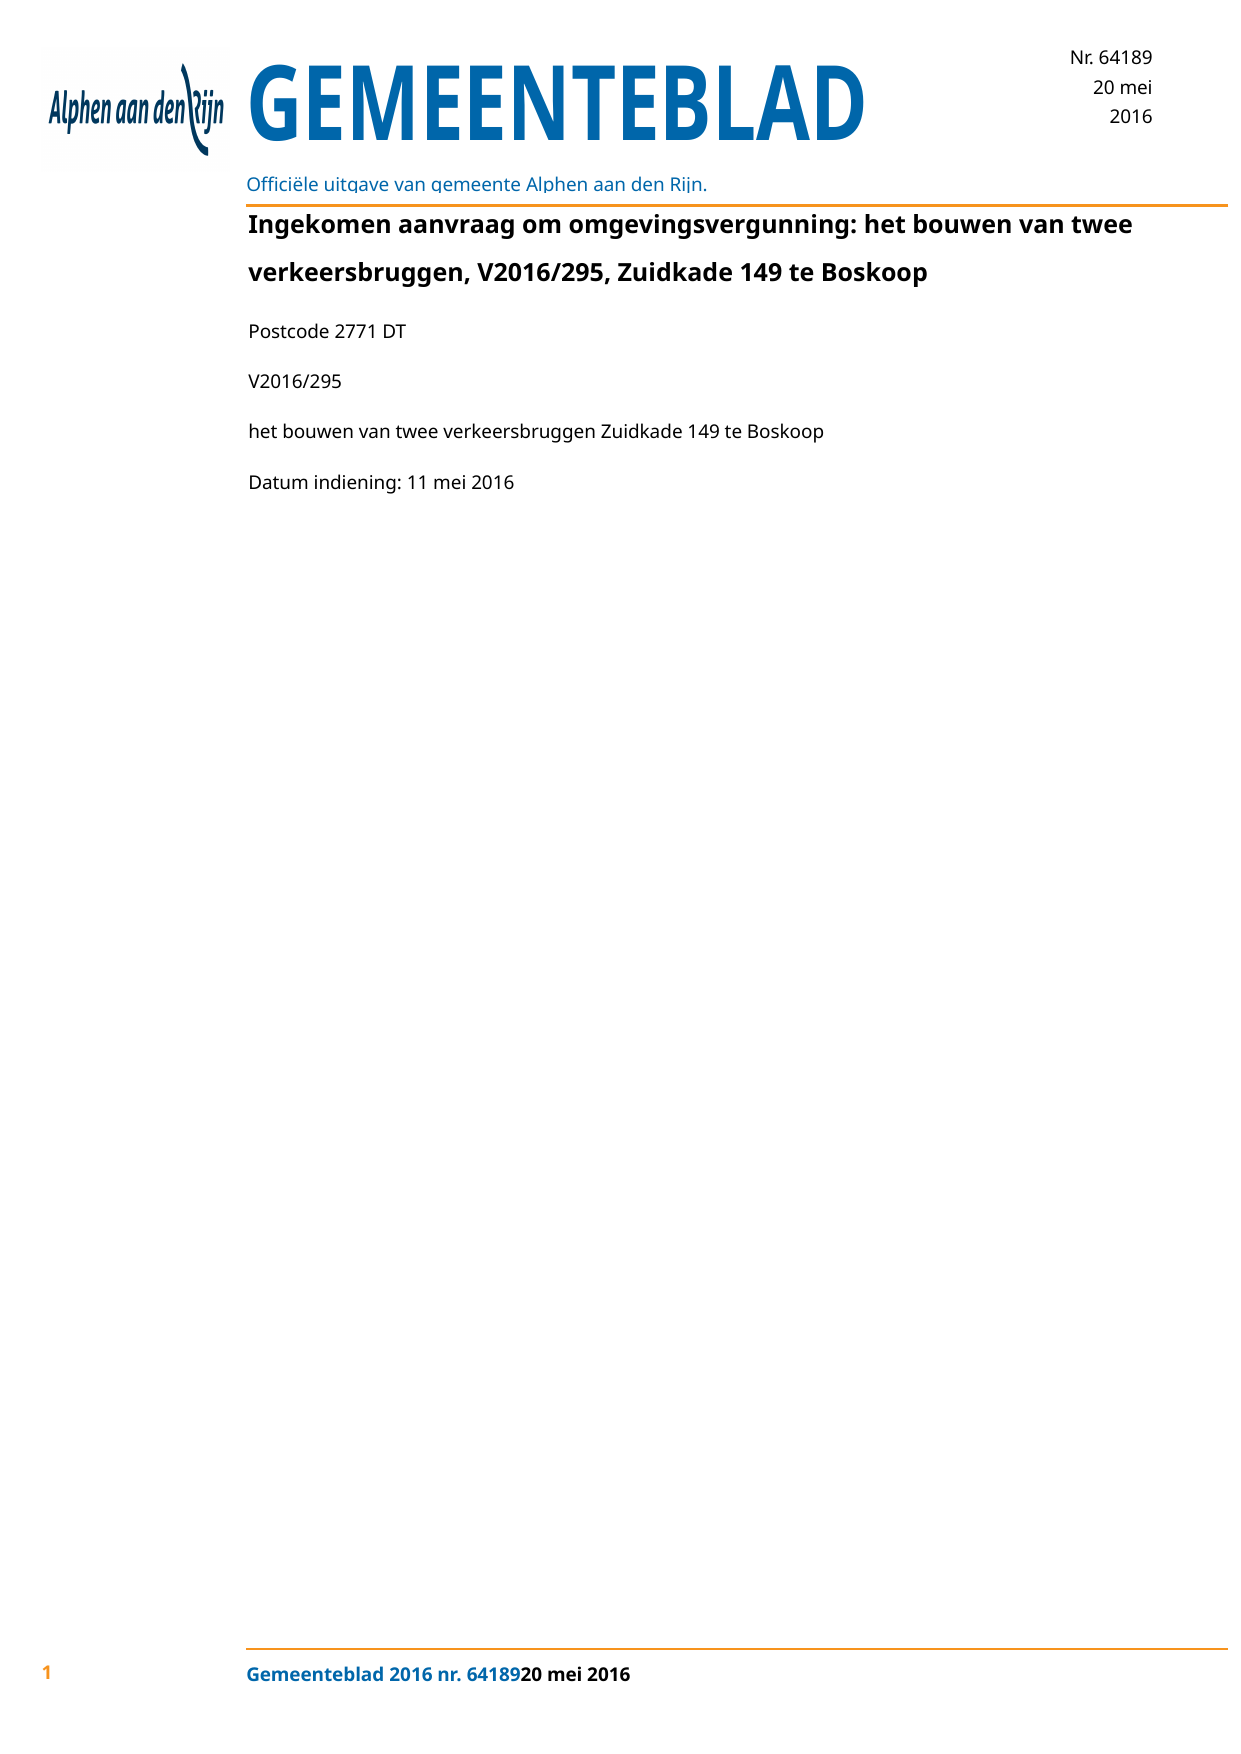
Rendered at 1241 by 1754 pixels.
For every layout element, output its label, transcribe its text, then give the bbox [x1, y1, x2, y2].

text V2016/295 [248, 368, 1152, 394]
picture [41, 47, 231, 172]
text het bouwen van twee verkeersbruggen Zuidkade 149 te Boskoop [248, 419, 1152, 444]
text Postcode 2771 DT [248, 318, 1152, 344]
text Ingekomen aanvraag om omgevingsvergunning: het bouwen van twee verkeersbruggen, V2016/295, Zuidkade 149 te Boskoop [248, 207, 1152, 288]
text Datum indiening: 11 mei 2016 [248, 469, 1152, 495]
